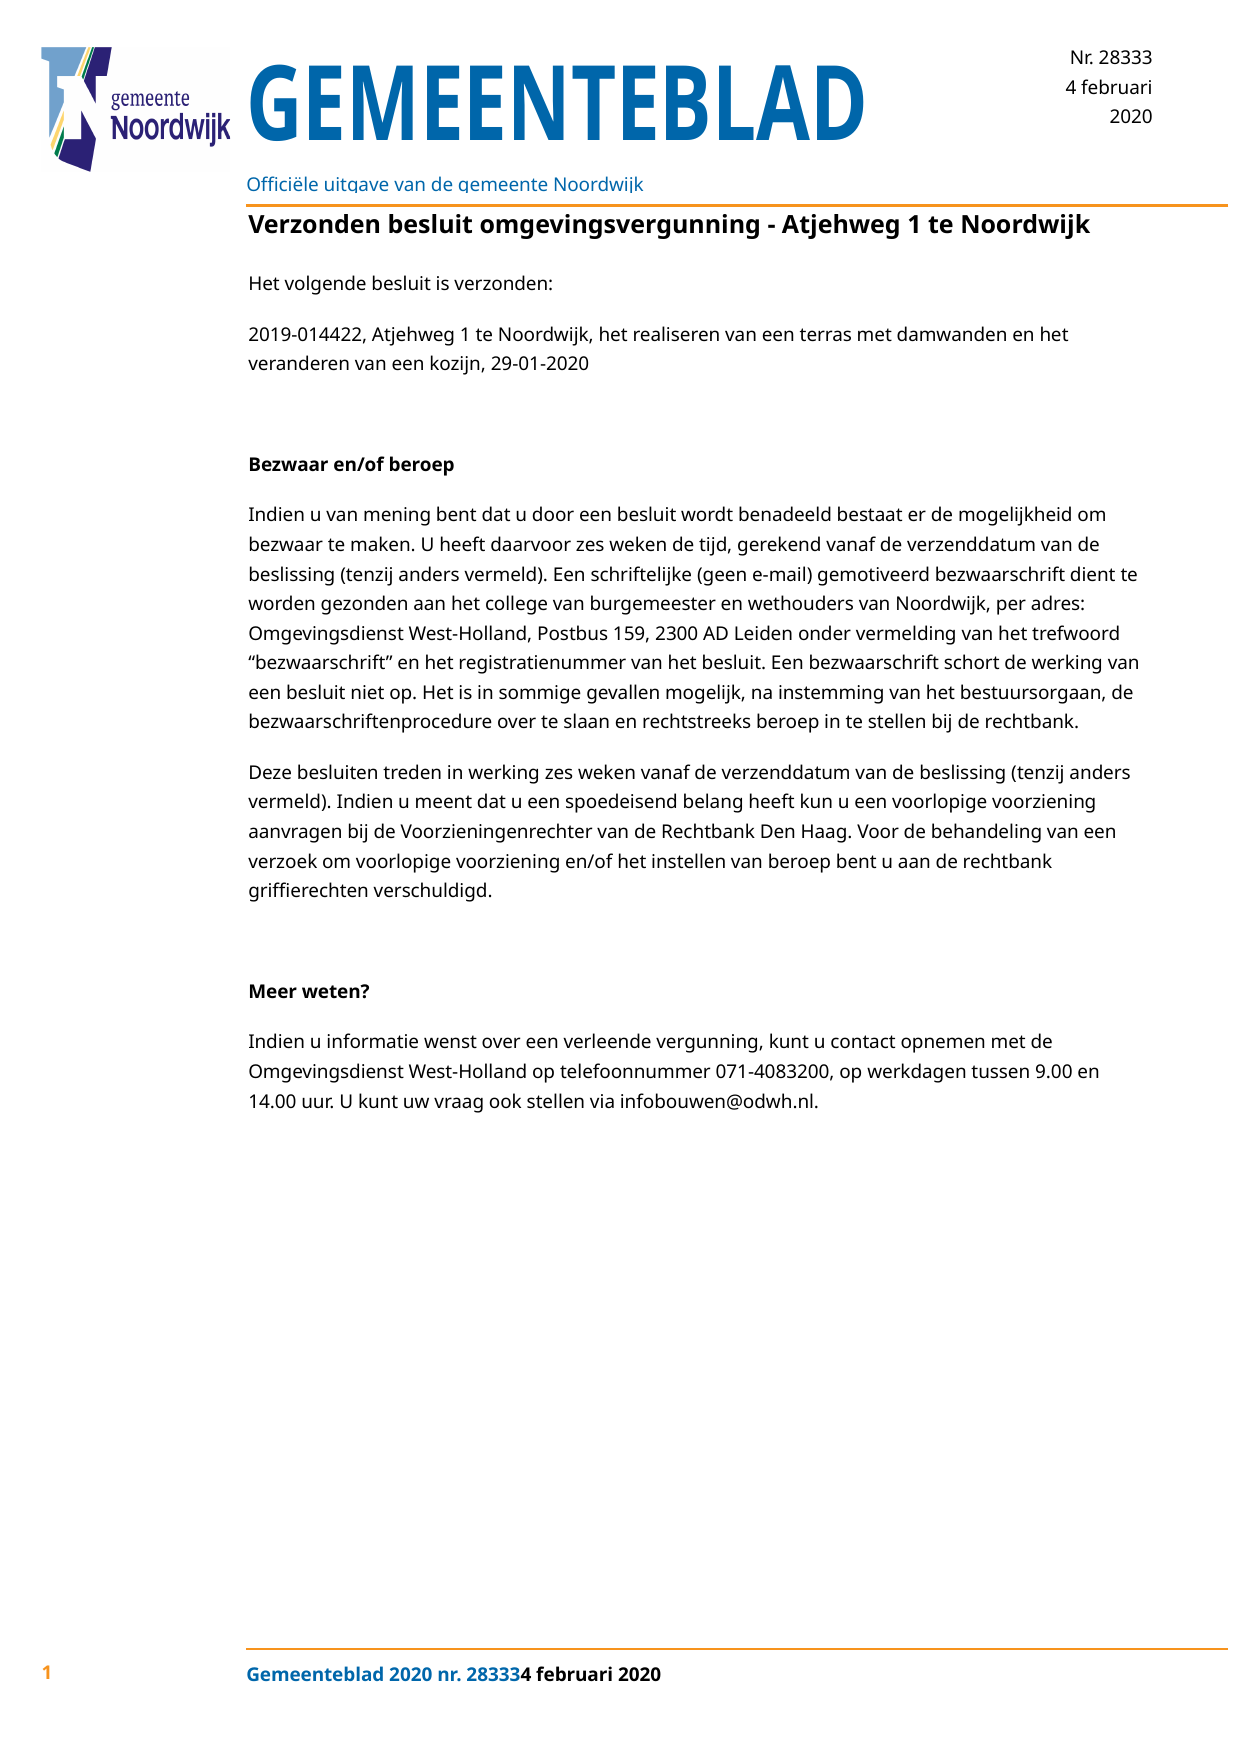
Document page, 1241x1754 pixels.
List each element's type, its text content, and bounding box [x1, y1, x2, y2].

text Deze besluiten treden in werking zes weken vanaf de verzenddatum van de beslissing (tenzij anders vermeld). Indien u meent dat u een spoedeisend belang heeft kun u een voorlopige voorziening aanvragen bij de Voorzieningenrechter van de Rechtbank Den Haag. Voor de behandeling van een verzoek om voorlopige voorziening en/of het instellen van beroep bent u aan de rechtbank griffierechten verschuldigd. [248, 759, 1152, 903]
picture [41, 47, 231, 172]
text Indien u van mening bent dat u door een besluit wordt benadeeld bestaat er de mogelijkheid om bezwaar te maken. U heeft daarvoor zes weken de tijd, gerekend vanaf de verzenddatum van de beslissing (tenzij anders vermeld). Een schriftelijke (geen e-mail) gemotiveerd bezwaarschrift dient te worden gezonden aan het college van burgemeester en wethouders van Noordwijk, per adres: Omgevingsdienst West-Holland, Postbus 159, 2300 AD Leiden onder vermelding van het trefwoord “bezwaarschrift” en het registratienummer van het besluit. Een bezwaarschrift schort de werking van een besluit niet op. Het is in sommige gevallen mogelijk, na instemming van het bestuursorgaan, de bezwaarschriftenprocedure over te slaan en rechtstreeks beroep in te stellen bij de rechtbank. [248, 502, 1152, 734]
text 2019-014422, Atjehweg 1 te Noordwijk, het realiseren van een terras met damwanden en het veranderen van een kozijn, 29-01-2020 [248, 321, 1152, 376]
text Bezwaar en/of beroep [248, 451, 1152, 477]
text Het volgende besluit is verzonden: [248, 270, 1152, 296]
text Indien u informatie wenst over een verleende vergunning, kunt u contact opnemen met de Omgevingsdienst West-Holland op telefoonnummer 071-4083200, op werkdagen tussen 9.00 en 14.00 uur. U kunt uw vraag ook stellen via infobouwen@odwh.nl. [248, 1029, 1152, 1113]
text Meer weten? [248, 978, 1152, 1004]
text Verzonden besluit omgevingsvergunning - Atjehweg 1 te Noordwijk [248, 207, 1152, 241]
